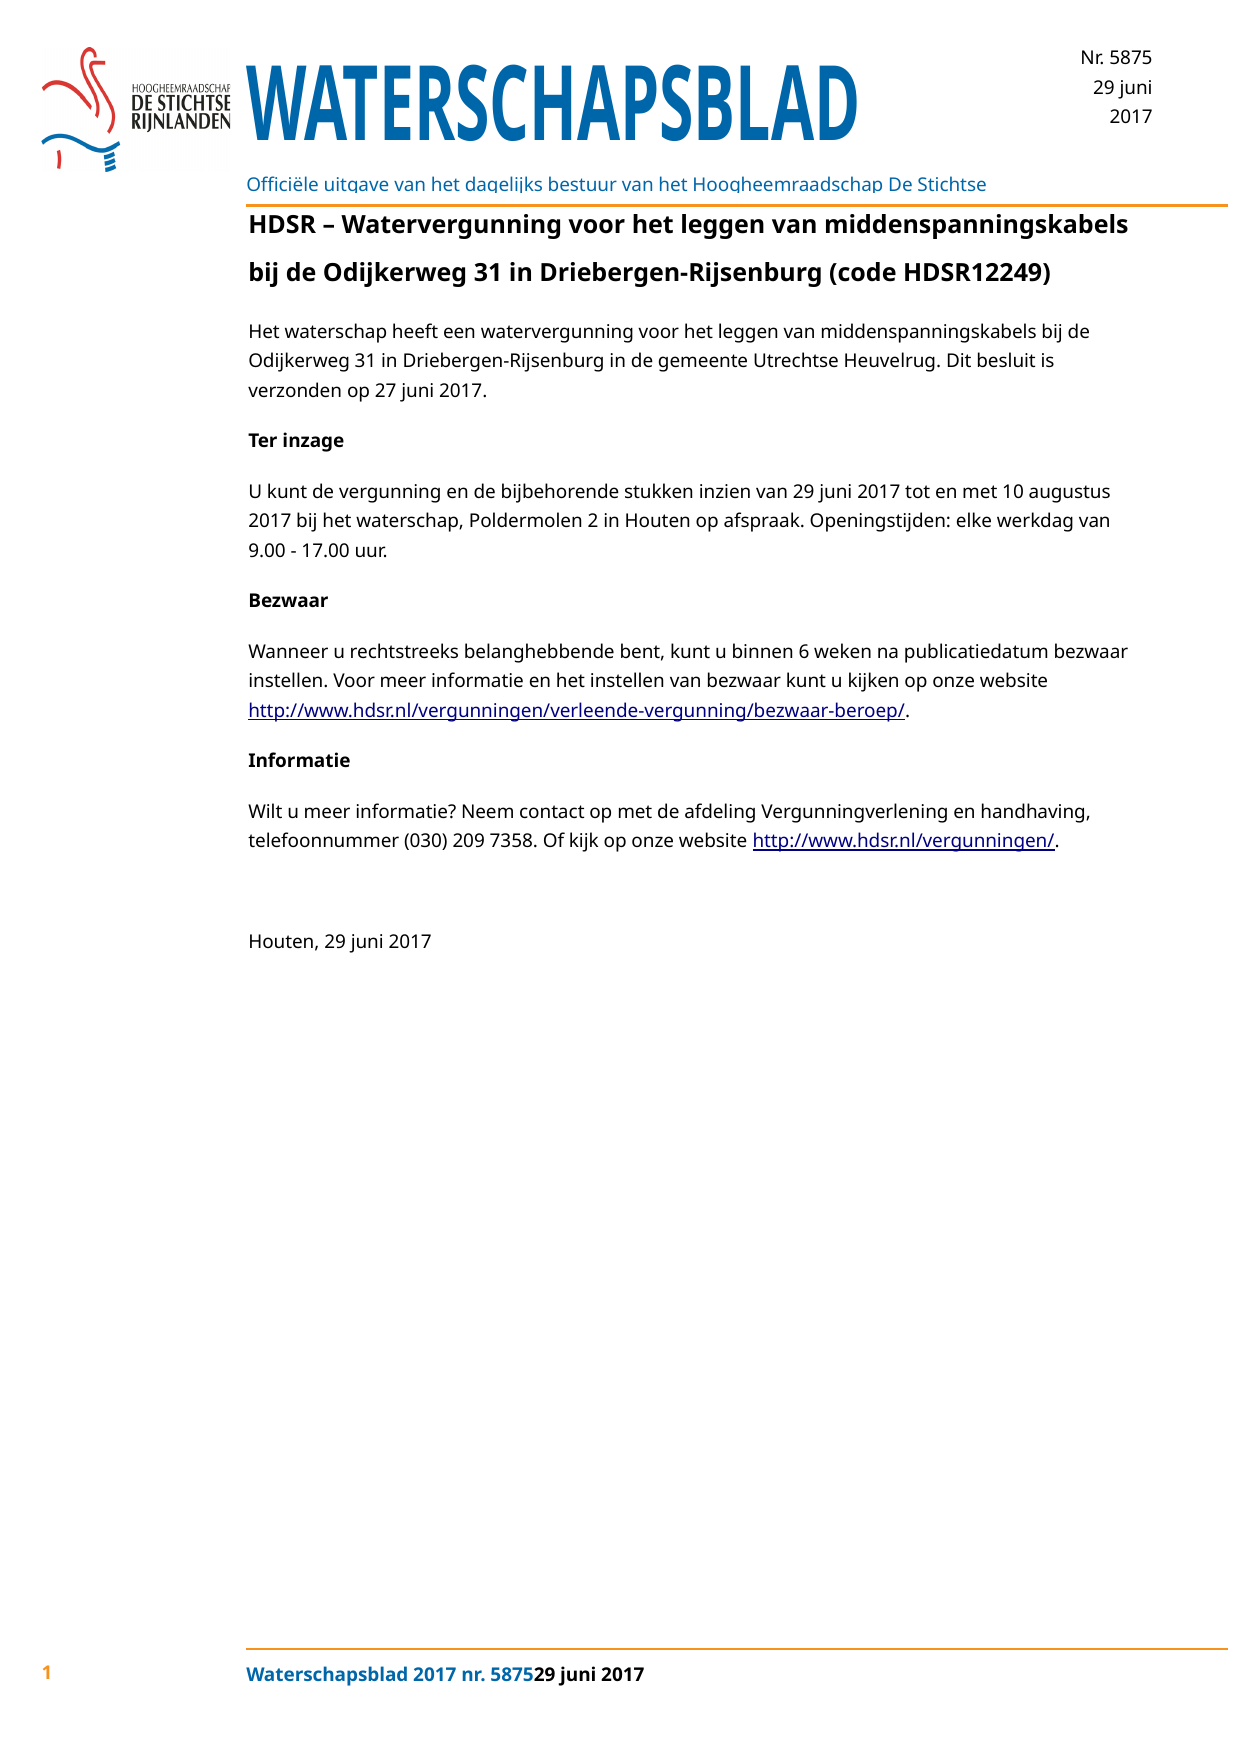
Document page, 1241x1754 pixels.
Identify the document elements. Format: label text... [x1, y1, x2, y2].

text Wanneer u rechtstreeks belanghebbende bent, kunt u binnen 6 weken na publicatiedatum bezwaar instellen. Voor meer informatie en het instellen van bezwaar kunt u kijken op onze website http://www.hdsr.nl/vergunningen/verleende-vergunning/bezwaar-beroep/. [248, 638, 1152, 723]
text Informatie [248, 747, 1152, 773]
text Ter inzage [248, 427, 1152, 453]
text Bezwaar [248, 587, 1152, 613]
text Het waterschap heeft een watervergunning voor het leggen van middenspanningskabels bij de Odijkerweg 31 in Driebergen-Rijsenburg in de gemeente Utrechtse Heuvelrug. Dit besluit is verzonden op 27 juni 2017. [248, 318, 1152, 403]
text HDSR – Watervergunning voor het leggen van middenspanningskabels bij de Odijkerweg 31 in Driebergen-Rijsenburg (code HDSR12249) [248, 207, 1152, 288]
picture [41, 47, 231, 172]
text Wilt u meer informatie? Neem contact op met de afdeling Vergunningverlening en handhaving, telefoonnummer (030) 209 7358. Of kijk op onze website http://www.hdsr.nl/vergunningen/. [248, 798, 1152, 853]
text Houten, 29 juni 2017 [248, 928, 1152, 954]
text U kunt de vergunning en de bijbehorende stukken inzien van 29 juni 2017 tot en met 10 augustus 2017 bij het waterschap, Poldermolen 2 in Houten op afspraak. Openingstijden: elke werkdag van 9.00 - 17.00 uur. [248, 478, 1152, 563]
